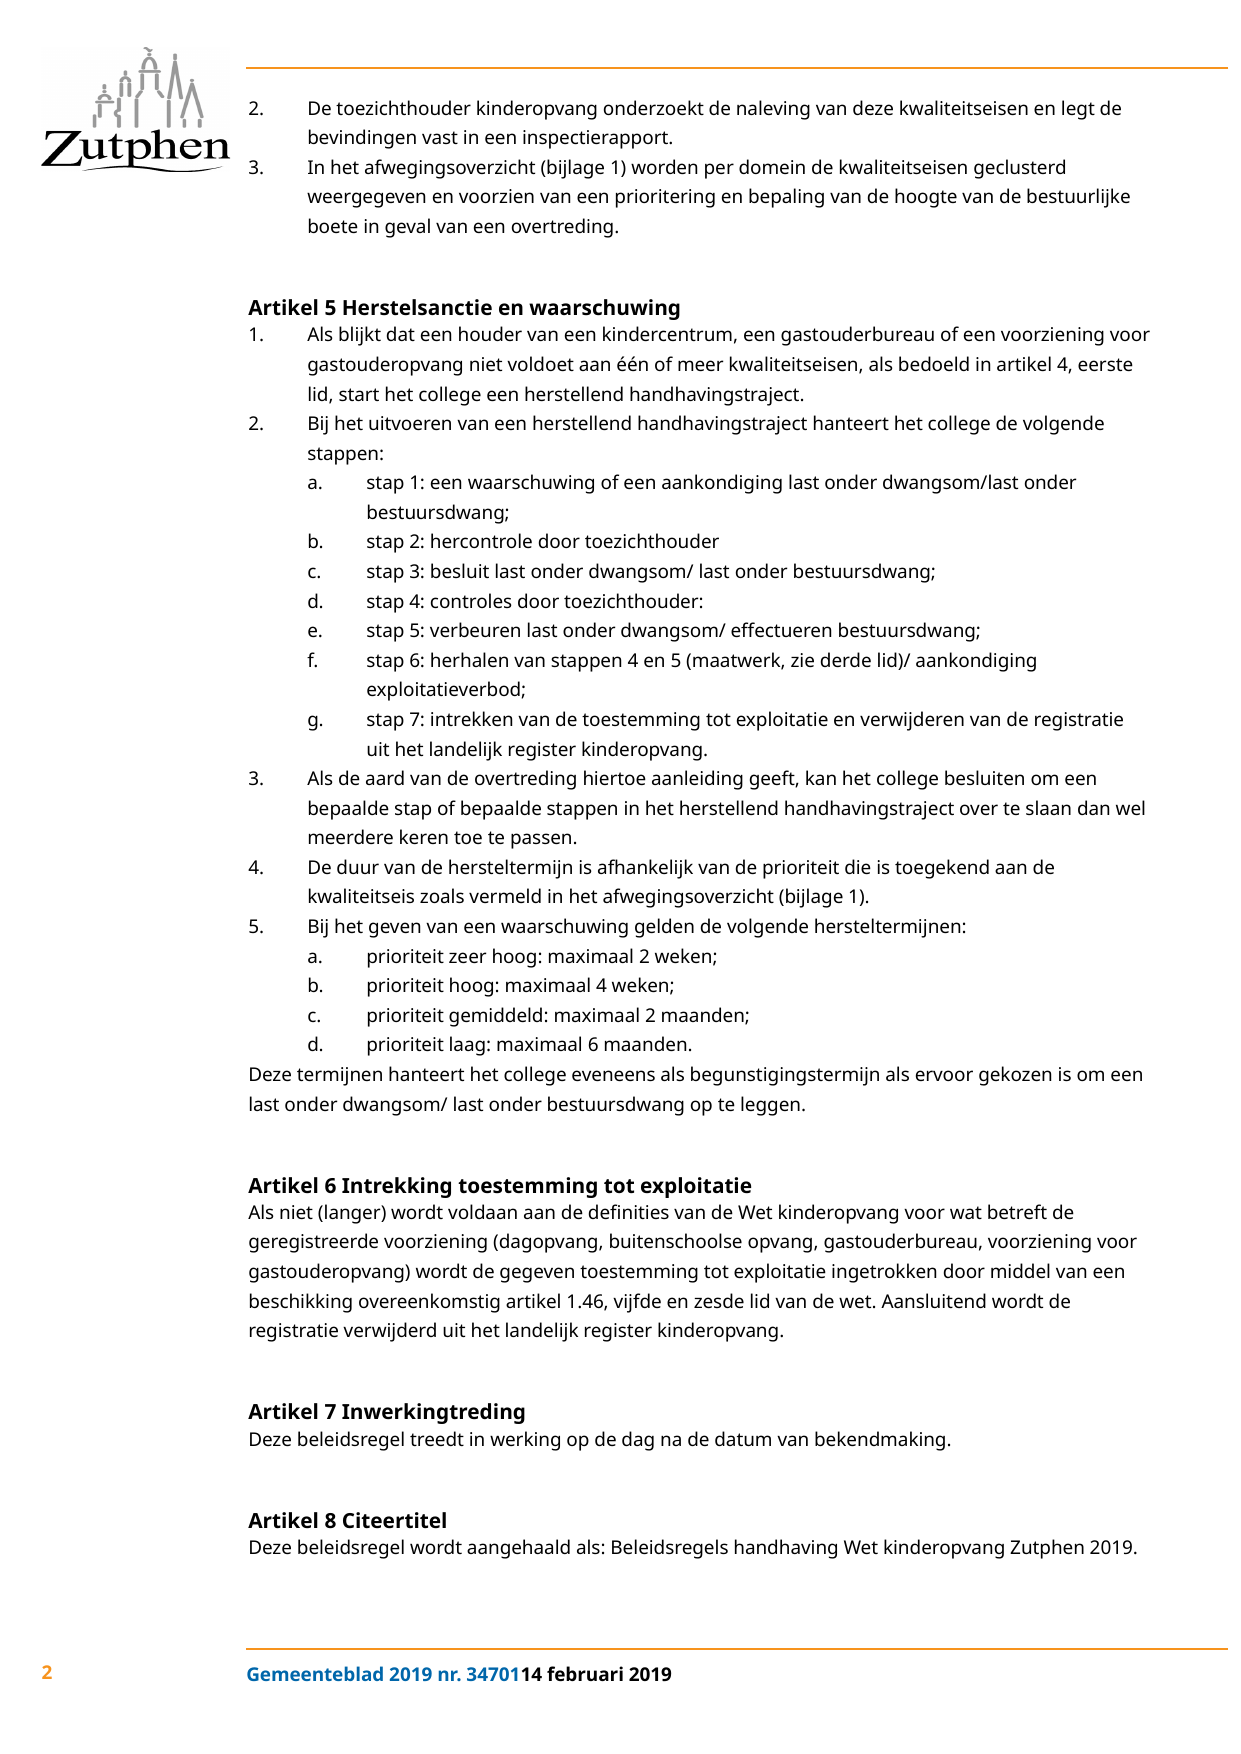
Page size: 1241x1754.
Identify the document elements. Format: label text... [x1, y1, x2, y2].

text Als niet (langer) wordt voldaan aan de definities van de Wet kinderopvang voor wat betreft de geregistreerde voorziening (dagopvang, buitenschoolse opvang, gastouderbureau, voorziening voor gastouderopvang) wordt de gegeven toestemming tot exploitatie ingetrokken door middel van een beschikking overeenkomstig artikel 1.46, vijfde en zesde lid van de wet. Aansluitend wordt de registratie verwijderd uit het landelijk register kinderopvang. [248, 1199, 1152, 1343]
list prioriteit laag: maximaal 6 maanden. [307, 1032, 1152, 1057]
picture [41, 47, 231, 172]
list prioriteit gemiddeld: maximaal 2 maanden; [307, 1002, 1152, 1028]
list stap 4: controles door toezichthouder: [307, 588, 1152, 613]
list Als blijkt dat een houder van een kindercentrum, een gastouderbureau of een voorziening voor gastouderopvang niet voldoet aan één of meer kwaliteitseisen, als bedoeld in artikel 4, eerste lid, start het college een herstellend handhavingstraject. [248, 322, 1152, 406]
list stap 6: herhalen van stappen 4 en 5 (maatwerk, zie derde lid)/ aankondiging exploitatieverbod; [307, 647, 1152, 702]
text Artikel 6 Intrekking toestemming tot exploitatie [248, 1171, 1152, 1199]
list stap 3: besluit last onder dwangsom/ last onder bestuursdwang; [307, 558, 1152, 584]
text Artikel 8 Citeertitel [248, 1506, 1152, 1534]
list prioriteit zeer hoog: maximaal 2 weken; [307, 943, 1152, 968]
text Artikel 5 Herstelsanctie en waarschuwing [248, 293, 1152, 322]
list Bij het uitvoeren van een herstellend handhavingstraject hanteert het college de volgende stappen: [248, 410, 1152, 466]
text Deze beleidsregel treedt in werking op de dag na de datum van bekendmaking. [248, 1426, 1152, 1452]
text Deze termijnen hanteert het college eveneens als begunstigingstermijn als ervoor gekozen is om een last onder dwangsom/ last onder bestuursdwang op te leggen. [248, 1061, 1152, 1116]
list De toezichthouder kinderopvang onderzoekt de naleving van deze kwaliteitseisen en legt de bevindingen vast in een inspectierapport. [248, 95, 1152, 150]
list Als de aard van de overtreding hiertoe aanleiding geeft, kan het college besluiten om een bepaalde stap of bepaalde stappen in het herstellend handhavingstraject over te slaan dan wel meerdere keren toe te passen. [248, 765, 1152, 850]
list In het afwegingsoverzicht (bijlage 1) worden per domein de kwaliteitseisen geclusterd weergegeven en voorzien van een prioritering en bepaling van de hoogte van de bestuurlijke boete in geval van een overtreding. [248, 154, 1152, 239]
list stap 2: hercontrole door toezichthouder [307, 529, 1152, 554]
list Bij het geven van een waarschuwing gelden de volgende hersteltermijnen: [248, 913, 1152, 939]
list stap 5: verbeuren last onder dwangsom/ effectueren bestuursdwang; [307, 617, 1152, 643]
text Deze beleidsregel wordt aangehaald als: Beleidsregels handhaving Wet kinderopvang Zutphen 2019. [248, 1534, 1152, 1560]
list stap 7: intrekken van de toestemming tot exploitatie en verwijderen van de registratie uit het landelijk register kinderopvang. [307, 706, 1152, 761]
list De duur van de hersteltermijn is afhankelijk van de prioriteit die is toegekend aan de kwaliteitseis zoals vermeld in het afwegingsoverzicht (bijlage 1). [248, 854, 1152, 909]
text Artikel 7 Inwerkingtreding [248, 1397, 1152, 1426]
list stap 1: een waarschuwing of een aankondiging last onder dwangsom/last onder bestuursdwang; [307, 469, 1152, 525]
list prioriteit hoog: maximaal 4 weken; [307, 972, 1152, 998]
